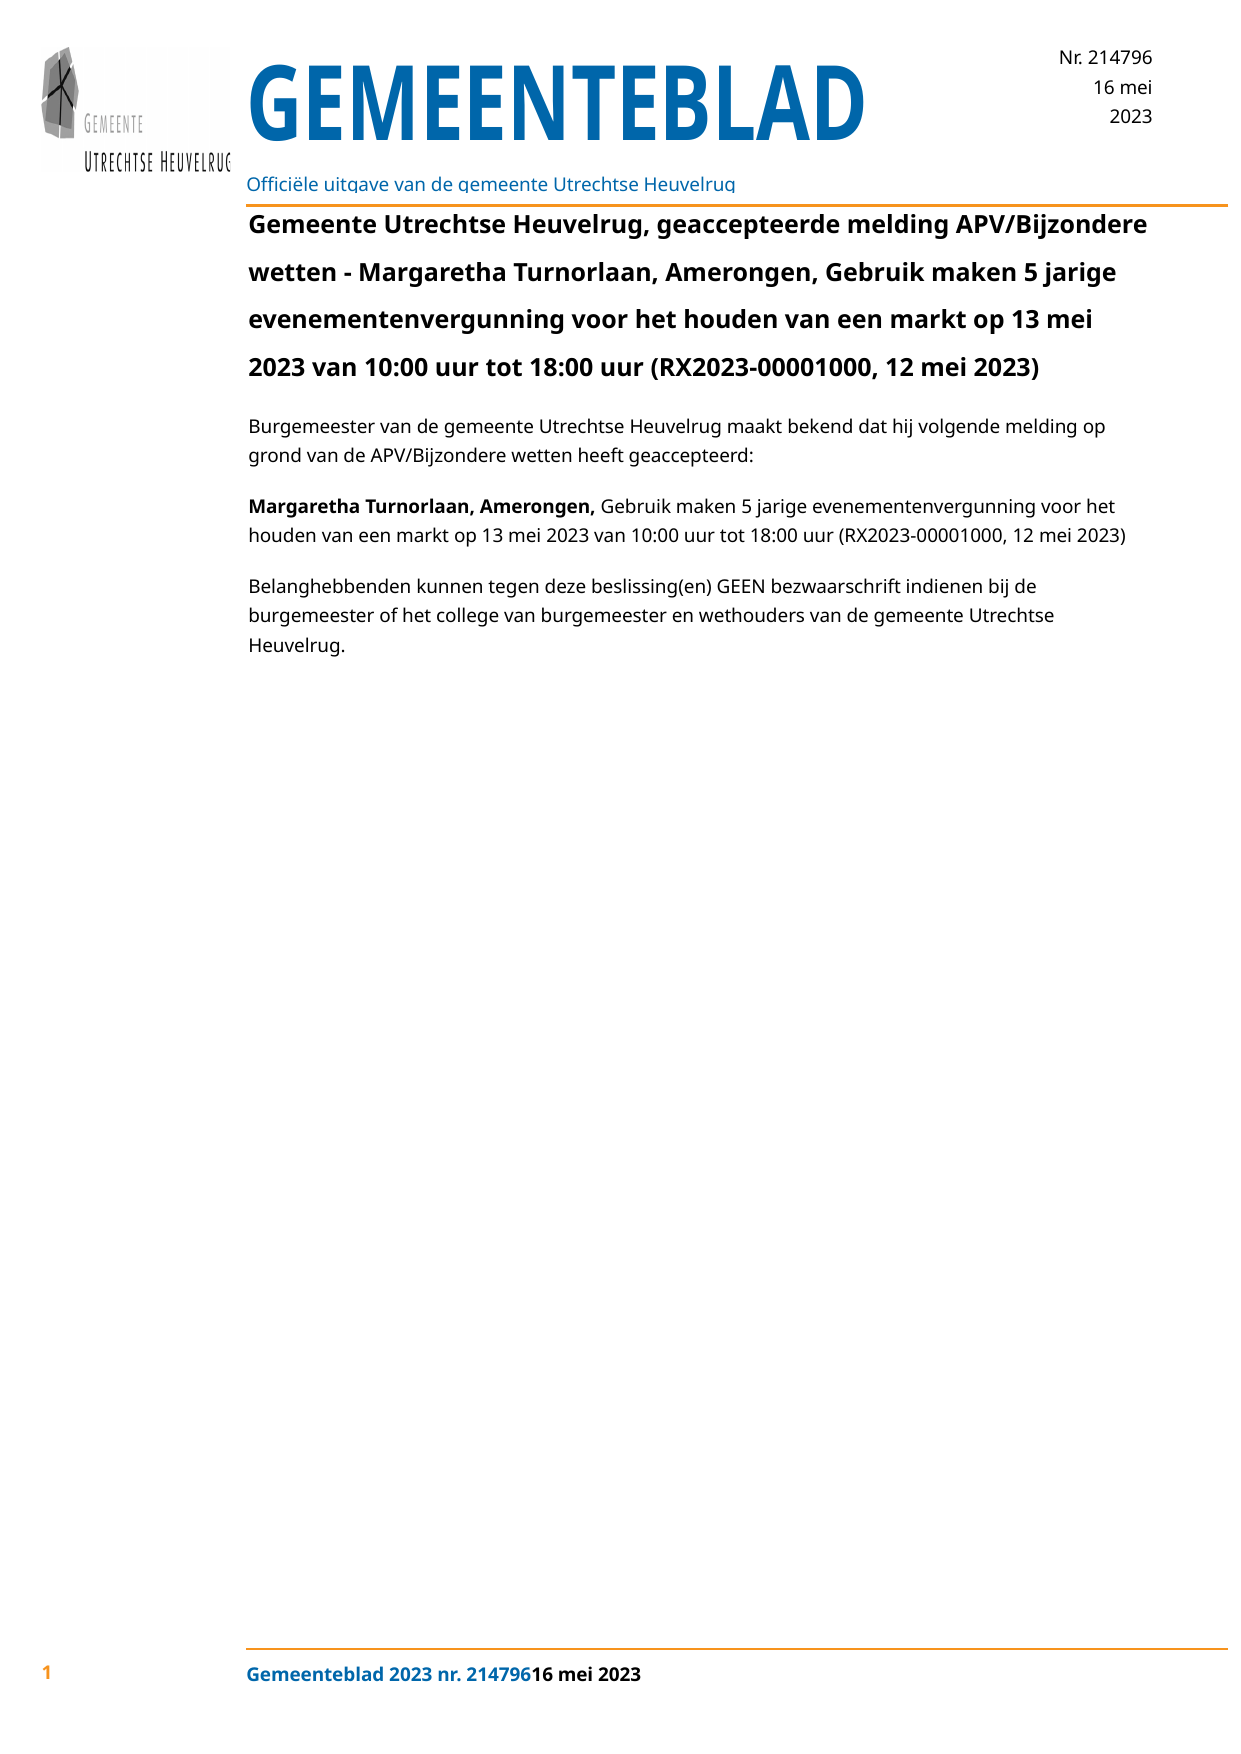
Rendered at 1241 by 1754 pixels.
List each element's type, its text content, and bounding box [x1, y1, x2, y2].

text Margaretha Turnorlaan, Amerongen, Gebruik maken 5 jarige evenementenvergunning voor het houden van een markt op 13 mei 2023 van 10:00 uur tot 18:00 uur (RX2023-00001000, 12 mei 2023) [248, 493, 1152, 548]
picture [41, 47, 231, 172]
text Belanghebbenden kunnen tegen deze beslissing(en) GEEN bezwaarschrift indienen bij de burgemeester of het college van burgemeester en wethouders van de gemeente Utrechtse Heuvelrug. [248, 573, 1152, 658]
text Burgemeester van de gemeente Utrechtse Heuvelrug maakt bekend dat hij volgende melding op grond van de APV/Bijzondere wetten heeft geaccepteerd: [248, 413, 1152, 468]
text Gemeente Utrechtse Heuvelrug, geaccepteerde melding APV/Bijzondere wetten - Margaretha Turnorlaan, Amerongen, Gebruik maken 5 jarige evenementenvergunning voor het houden van een markt op 13 mei 2023 van 10:00 uur tot 18:00 uur (RX2023-00001000, 12 mei 2023) [248, 207, 1152, 384]
